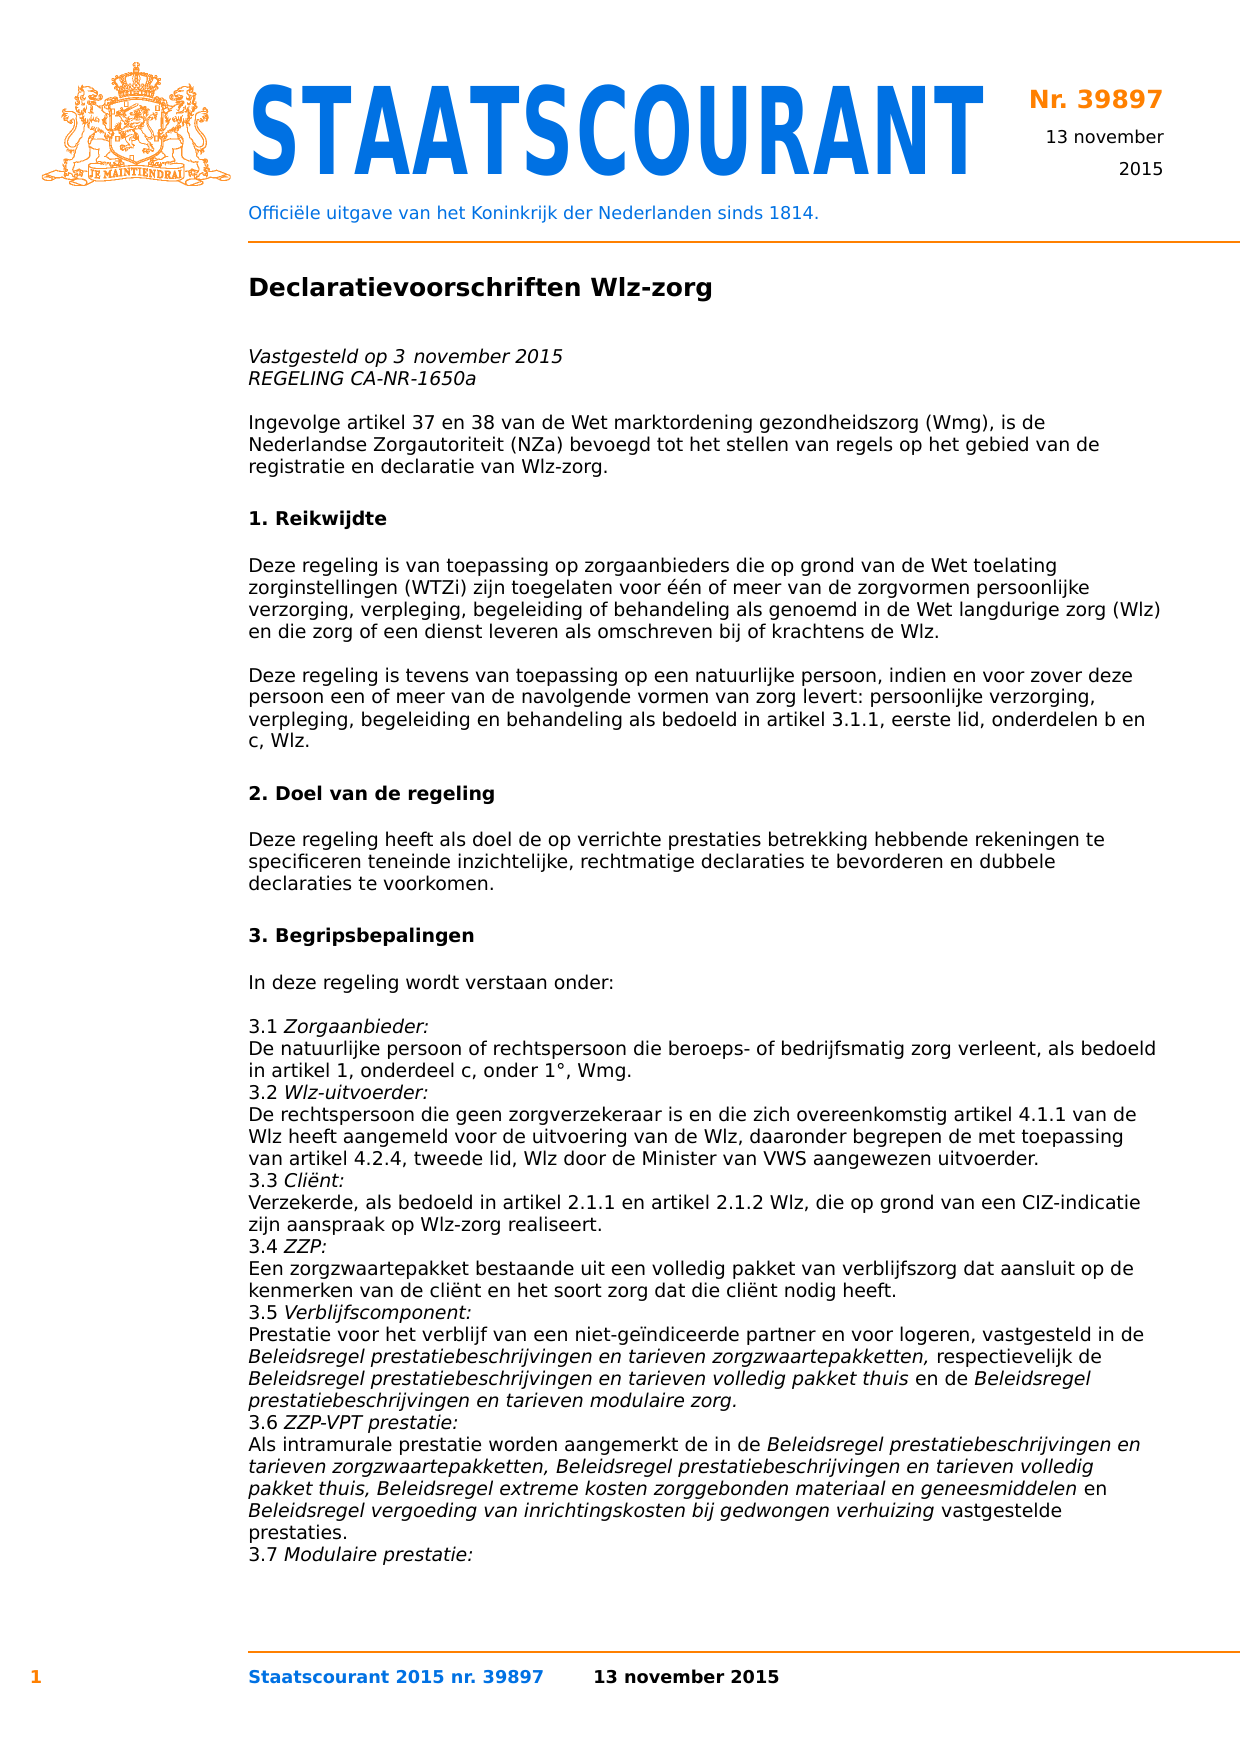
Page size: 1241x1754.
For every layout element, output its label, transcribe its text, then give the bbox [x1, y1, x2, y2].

table_cell Officiële uitgave van het Koninkrijk der Nederlanden sinds 1814. [248, 203, 1240, 241]
text Een zorgzwaartepakket bestaande uit een volledig pakket van verblijfszorg dat aansluit op de kenmerken van de cliënt en het soort zorg dat die cliënt nodig heeft. [248, 1258, 1163, 1302]
subtitle 3. Begripsbepalingen [248, 925, 1163, 947]
table_header [25, 62, 248, 241]
text 3.6 ZZP-VPT prestatie: [248, 1412, 1163, 1434]
text Prestatie voor het verblijf van een niet-geïndiceerde partner en voor logeren, vastgesteld in de Beleidsregel prestatiebeschrijvingen en tarieven zorgzwaartepakketten, respectievelijk de Beleidsregel prestatiebeschrijvingen en tarieven volledig pakket thuis en de Beleidsregel prestatiebeschrijvingen en tarieven modulaire zorg. [248, 1324, 1163, 1412]
text Deze regeling is tevens van toepassing op een natuurlijke persoon, indien en voor zover deze persoon een of meer van de navolgende vormen van zorg levert: persoonlijke verzorging, verpleging, begeleiding en behandeling als bedoeld in artikel 3.1.1, eerste lid, onderdelen b en c, Wlz. [248, 664, 1163, 752]
text 3.5 Verblijfscomponent: [248, 1302, 1163, 1324]
text De natuurlijke persoon of rechtspersoon die beroeps- of bedrijfsmatig zorg verleent, als bedoeld in artikel 1, onderdeel c, onder 1°, Wmg. [248, 1038, 1163, 1082]
text 3.2 Wlz-uitvoerder: [248, 1082, 1163, 1104]
table_cell 2015 [998, 153, 1240, 203]
text De rechtspersoon die geen zorgverzekeraar is en die zich overeenkomstig artikel 4.1.1 van de Wlz heeft aangemeld voor de uitvoering van de Wlz, daaronder begrepen de met toepassing van artikel 4.2.4, tweede lid, Wlz door de Minister van VWS aangewezen uitvoerder. [248, 1104, 1163, 1170]
text REGELING CA-NR-1650a [248, 368, 1163, 390]
text Vastgesteld op 3 november 2015 [248, 346, 1163, 368]
subtitle 1. Reikwijdte [248, 508, 1163, 530]
text In deze regeling wordt verstaan onder: [248, 972, 1163, 994]
text Ingevolge artikel 37 en 38 van de Wet marktordening gezondheidszorg (Wmg), is de Nederlandse Zorgautoriteit (NZa) bevoegd tot het stellen van regels op het gebied van de registratie en declaratie van Wlz-zorg. [248, 412, 1163, 478]
table_cell 13 november [998, 121, 1240, 153]
picture [41, 62, 231, 186]
text 3.4 ZZP: [248, 1236, 1163, 1258]
text 3.3 Cliënt: [248, 1170, 1163, 1192]
subtitle Declaratievoorschriften Wlz-zorg [248, 273, 1163, 302]
text Als intramurale prestatie worden aangemerkt de in de Beleidsregel prestatiebeschrijvingen en tarieven zorgzwaartepakketten, Beleidsregel prestatiebeschrijvingen en tarieven volledig pakket thuis, Beleidsregel extreme kosten zorggebonden materiaal en geneesmiddelen en Beleidsregel vergoeding van inrichtingskosten bij gedwongen verhuizing vastgestelde prestaties. [248, 1434, 1163, 1544]
text Deze regeling heeft als doel de op verrichte prestaties betrekking hebbende rekeningen te specificeren teneinde inzichtelijke, rechtmatige declaraties te bevorderen en dubbele declaraties te voorkomen. [248, 829, 1163, 895]
subtitle 2. Doel van de regeling [248, 782, 1163, 804]
text 3.1 Zorgaanbieder: [248, 1016, 1163, 1038]
text Deze regeling is van toepassing op zorgaanbieders die op grond van de Wet toelating zorginstellingen (WTZi) zijn toegelaten voor één of meer van de zorgvormen persoonlijke verzorging, verpleging, begeleiding of behandeling als genoemd in de Wet langdurige zorg (Wlz) en die zorg of een dienst leveren als omschreven bij of krachtens de Wlz. [248, 555, 1163, 643]
text 3.7 Modulaire prestatie: [248, 1544, 1163, 1566]
table_header Nr. 39897 [998, 62, 1240, 121]
table_header STAATSCOURANT [248, 62, 998, 203]
text Verzekerde, als bedoeld in artikel 2.1.1 en artikel 2.1.2 Wlz, die op grond van een CIZ-indicatie zijn aanspraak op Wlz-zorg realiseert. [248, 1192, 1163, 1236]
